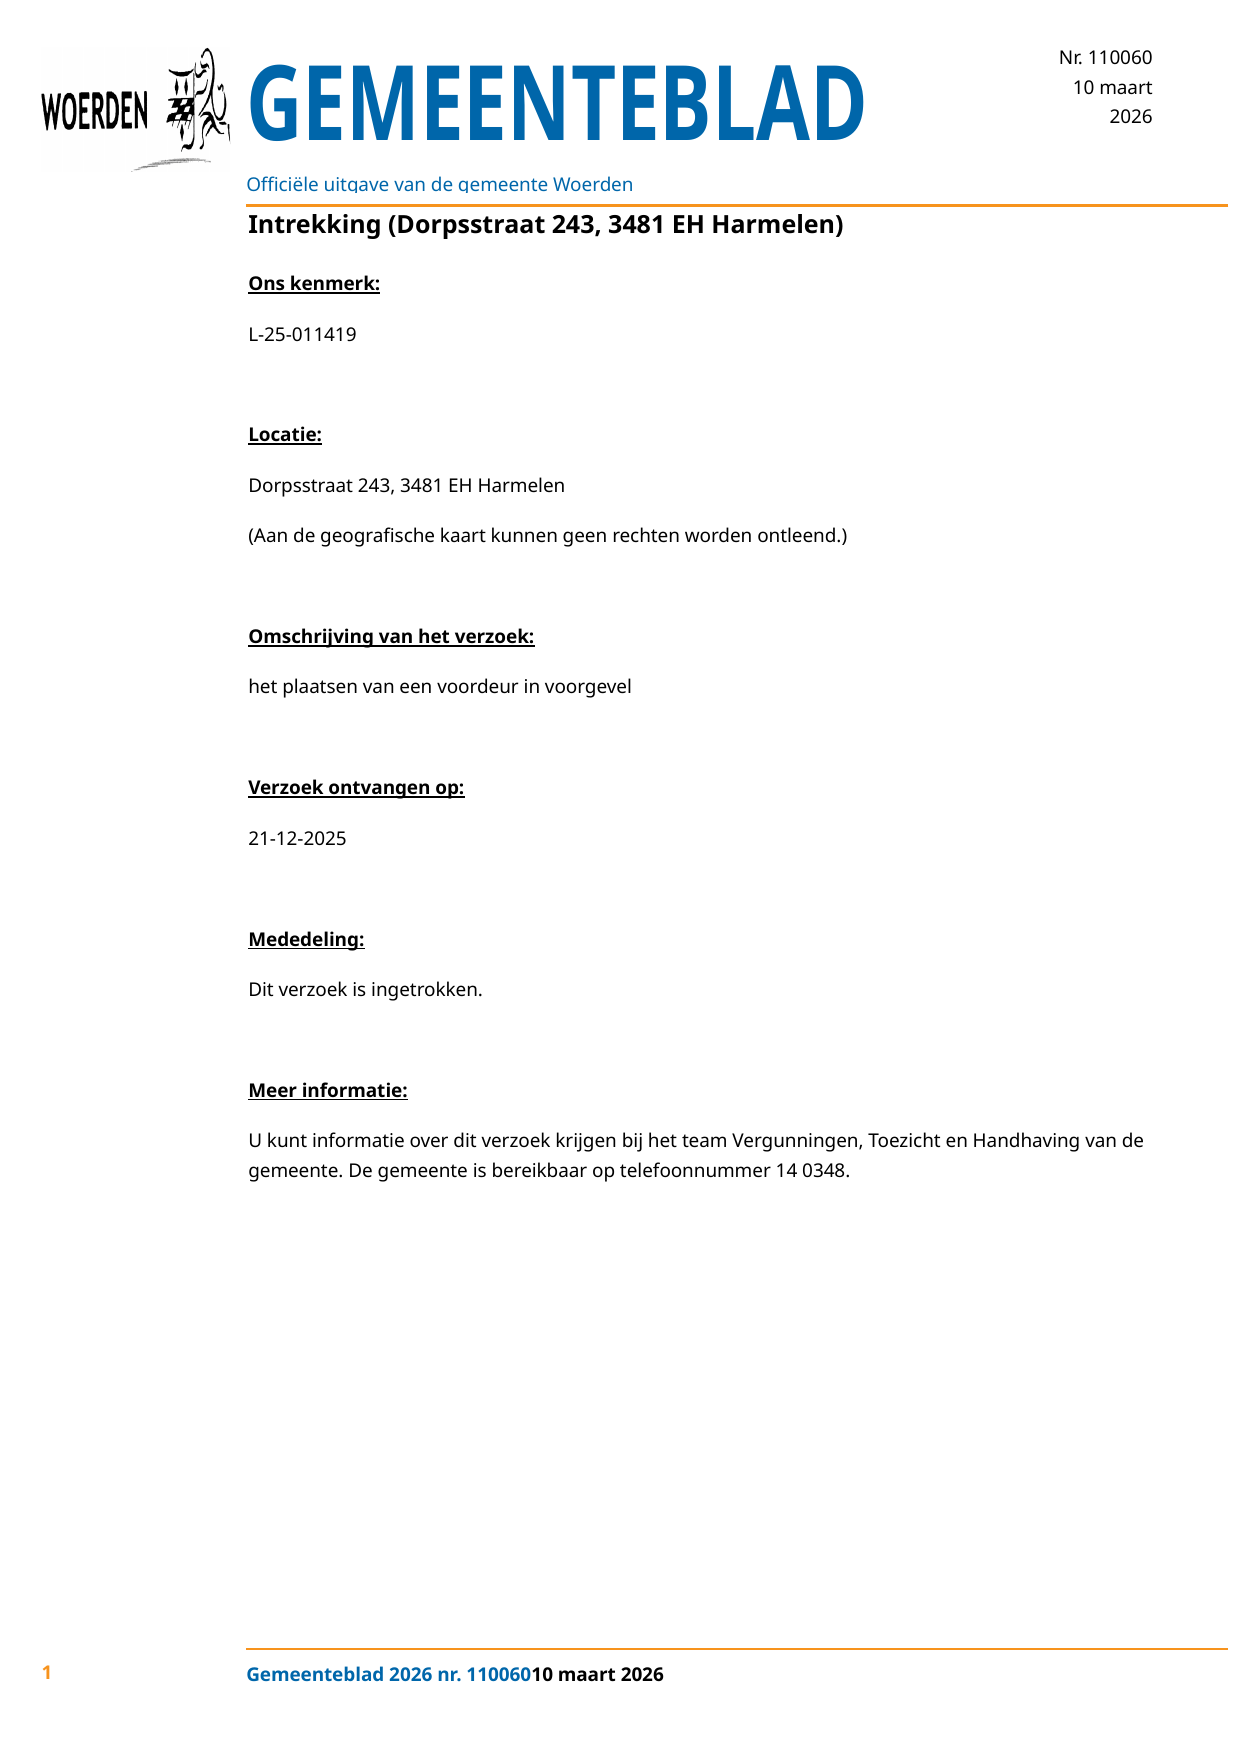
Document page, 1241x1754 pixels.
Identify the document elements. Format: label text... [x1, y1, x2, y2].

text Ons kenmerk: [248, 270, 1152, 296]
text Dit verzoek is ingetrokken. [248, 976, 1152, 1002]
picture [41, 47, 231, 172]
text Locatie: [248, 422, 1152, 447]
text L-25-011419 [248, 321, 1152, 346]
text (Aan de geografische kaart kunnen geen rechten worden ontleend.) [248, 522, 1152, 548]
text U kunt informatie over dit verzoek krijgen bij het team Vergunningen, Toezicht en Handhaving van de gemeente. De gemeente is bereikbaar op telefoonnummer 14 0348. [248, 1127, 1152, 1183]
text 21-12-2025 [248, 825, 1152, 851]
text Omschrijving van het verzoek: [248, 623, 1152, 649]
text het plaatsen van een voordeur in voorgevel [248, 674, 1152, 699]
text Meer informatie: [248, 1077, 1152, 1103]
text Mededeling: [248, 926, 1152, 951]
text Verzoek ontvangen op: [248, 774, 1152, 800]
text Dorpsstraat 243, 3481 EH Harmelen [248, 472, 1152, 498]
text Intrekking (Dorpsstraat 243, 3481 EH Harmelen) [248, 207, 1152, 241]
